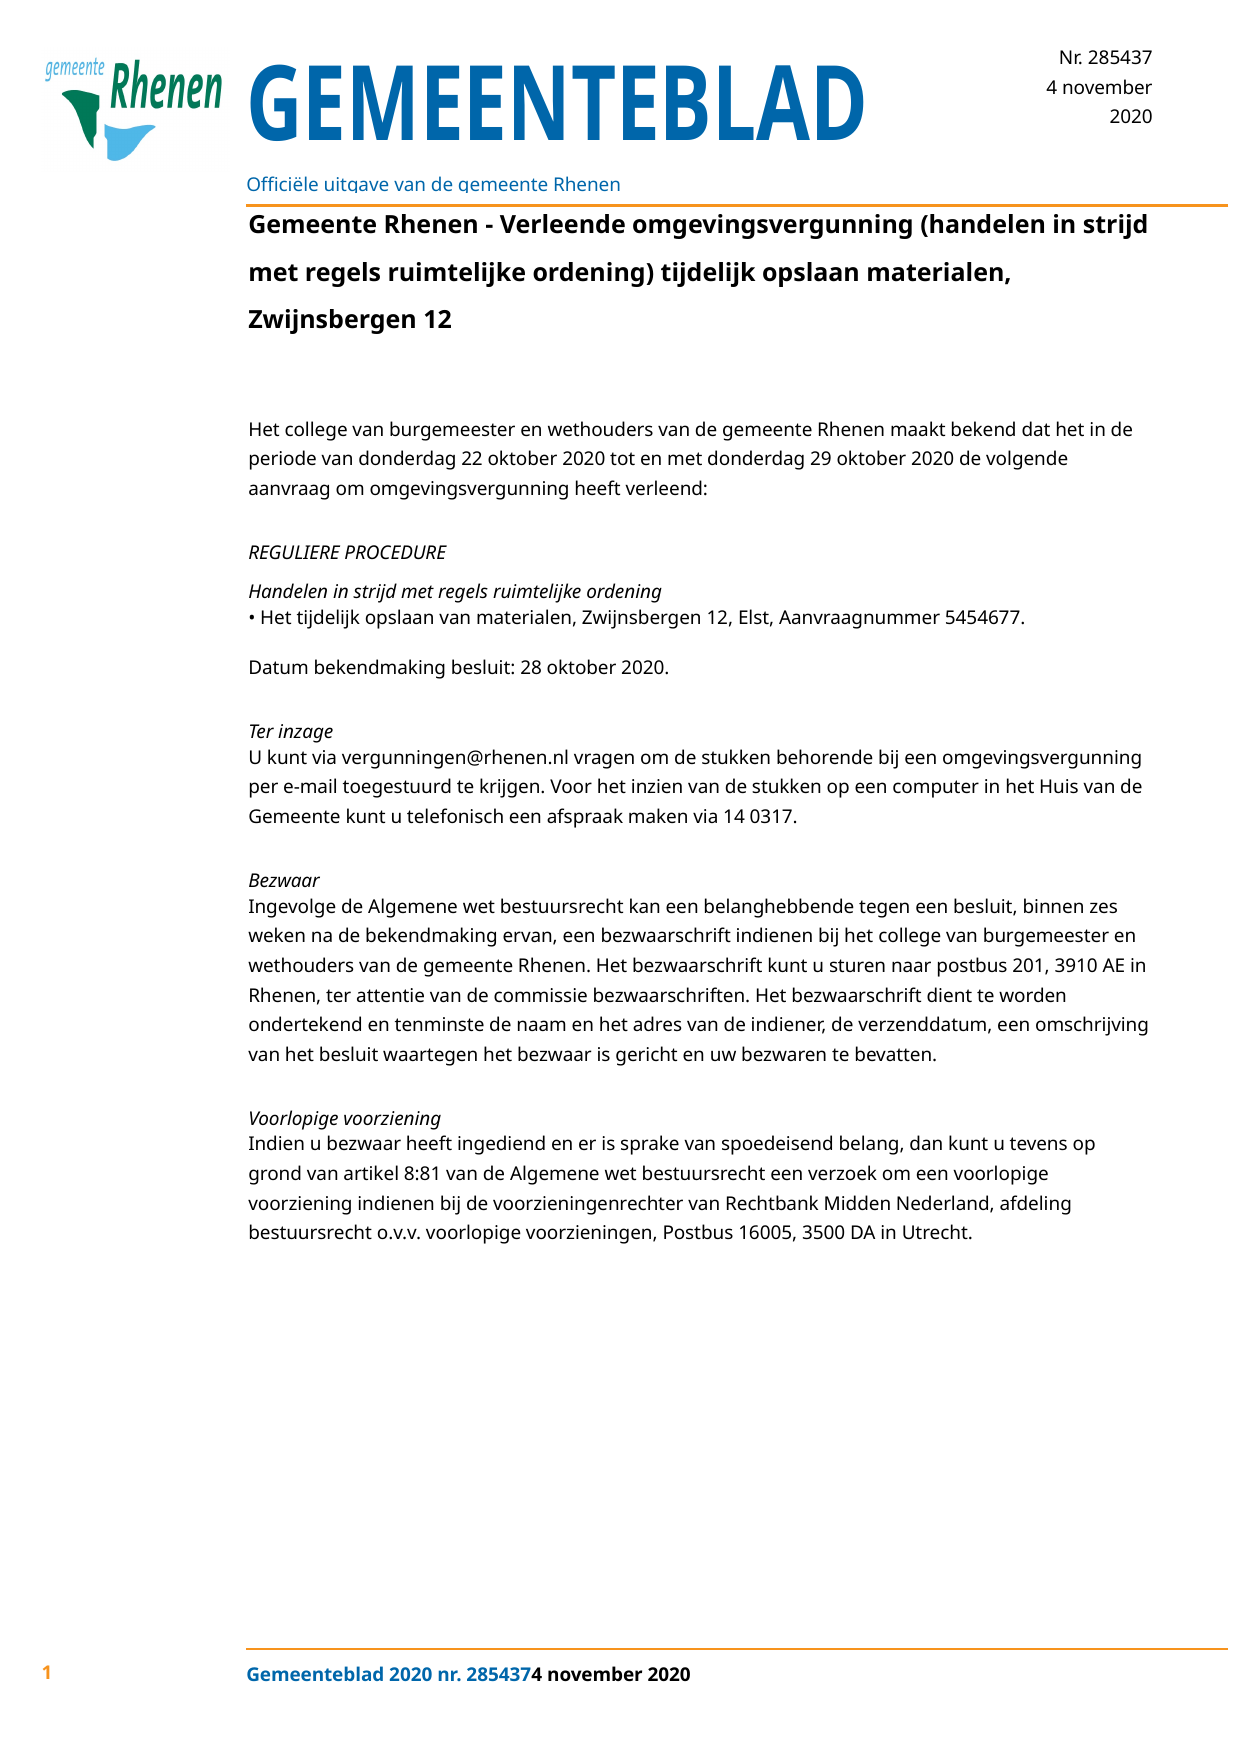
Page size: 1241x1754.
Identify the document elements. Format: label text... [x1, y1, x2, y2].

text Indien u bezwaar heeft ingediend en er is sprake van spoedeisend belang, dan kunt u tevens op grond van artikel 8:81 van de Algemene wet bestuursrecht een verzoek om een voorlopige voorziening indienen bij de voorzieningenrechter van Rechtbank Midden Nederland, afdeling bestuursrecht o.v.v. voorlopige voorzieningen, Postbus 16005, 3500 DA in Utrecht. [248, 1131, 1152, 1245]
text REGULIERE PROCEDURE [248, 539, 1152, 565]
text Bezwaar [248, 867, 1152, 893]
text Het college van burgemeester en wethouders van de gemeente Rhenen maakt bekend dat het in de periode van donderdag 22 oktober 2020 tot en met donderdag 29 oktober 2020 de volgende aanvraag om omgevingsvergunning heeft verleend: [248, 416, 1152, 501]
text • Het tijdelijk opslaan van materialen, Zwijnsbergen 12, Elst, Aanvraagnummer 5454677. [248, 604, 1152, 630]
text Voorlopige voorziening [248, 1105, 1152, 1131]
text Datum bekendmaking besluit: 28 oktober 2020. [248, 654, 1152, 680]
text Gemeente Rhenen - Verleende omgevingsvergunning (handelen in strijd met regels ruimtelijke ordening) tijdelijk opslaan materialen, Zwijnsbergen 12 [248, 207, 1152, 336]
text U kunt via vergunningen@rhenen.nl vragen om de stukken behorende bij een omgevingsvergunning per e-mail toegestuurd te krijgen. Voor het inzien van de stukken op een computer in het Huis van de Gemeente kunt u telefonisch een afspraak maken via 14 0317. [248, 744, 1152, 829]
picture [41, 47, 231, 172]
text Ingevolge de Algemene wet bestuursrecht kan een belanghebbende tegen een besluit, binnen zes weken na de bekendmaking ervan, een bezwaarschrift indienen bij het college van burgemeester en wethouders van de gemeente Rhenen. Het bezwaarschrift kunt u sturen naar postbus 201, 3910 AE in Rhenen, ter attentie van de commissie bezwaarschriften. Het bezwaarschrift dient te worden ondertekend en tenminste de naam en het adres van de indiener, de verzenddatum, een omschrijving van het besluit waartegen het bezwaar is gericht en uw bezwaren te bevatten. [248, 893, 1152, 1067]
text Handelen in strijd met regels ruimtelijke ordening [248, 578, 1152, 604]
text Ter inzage [248, 718, 1152, 744]
